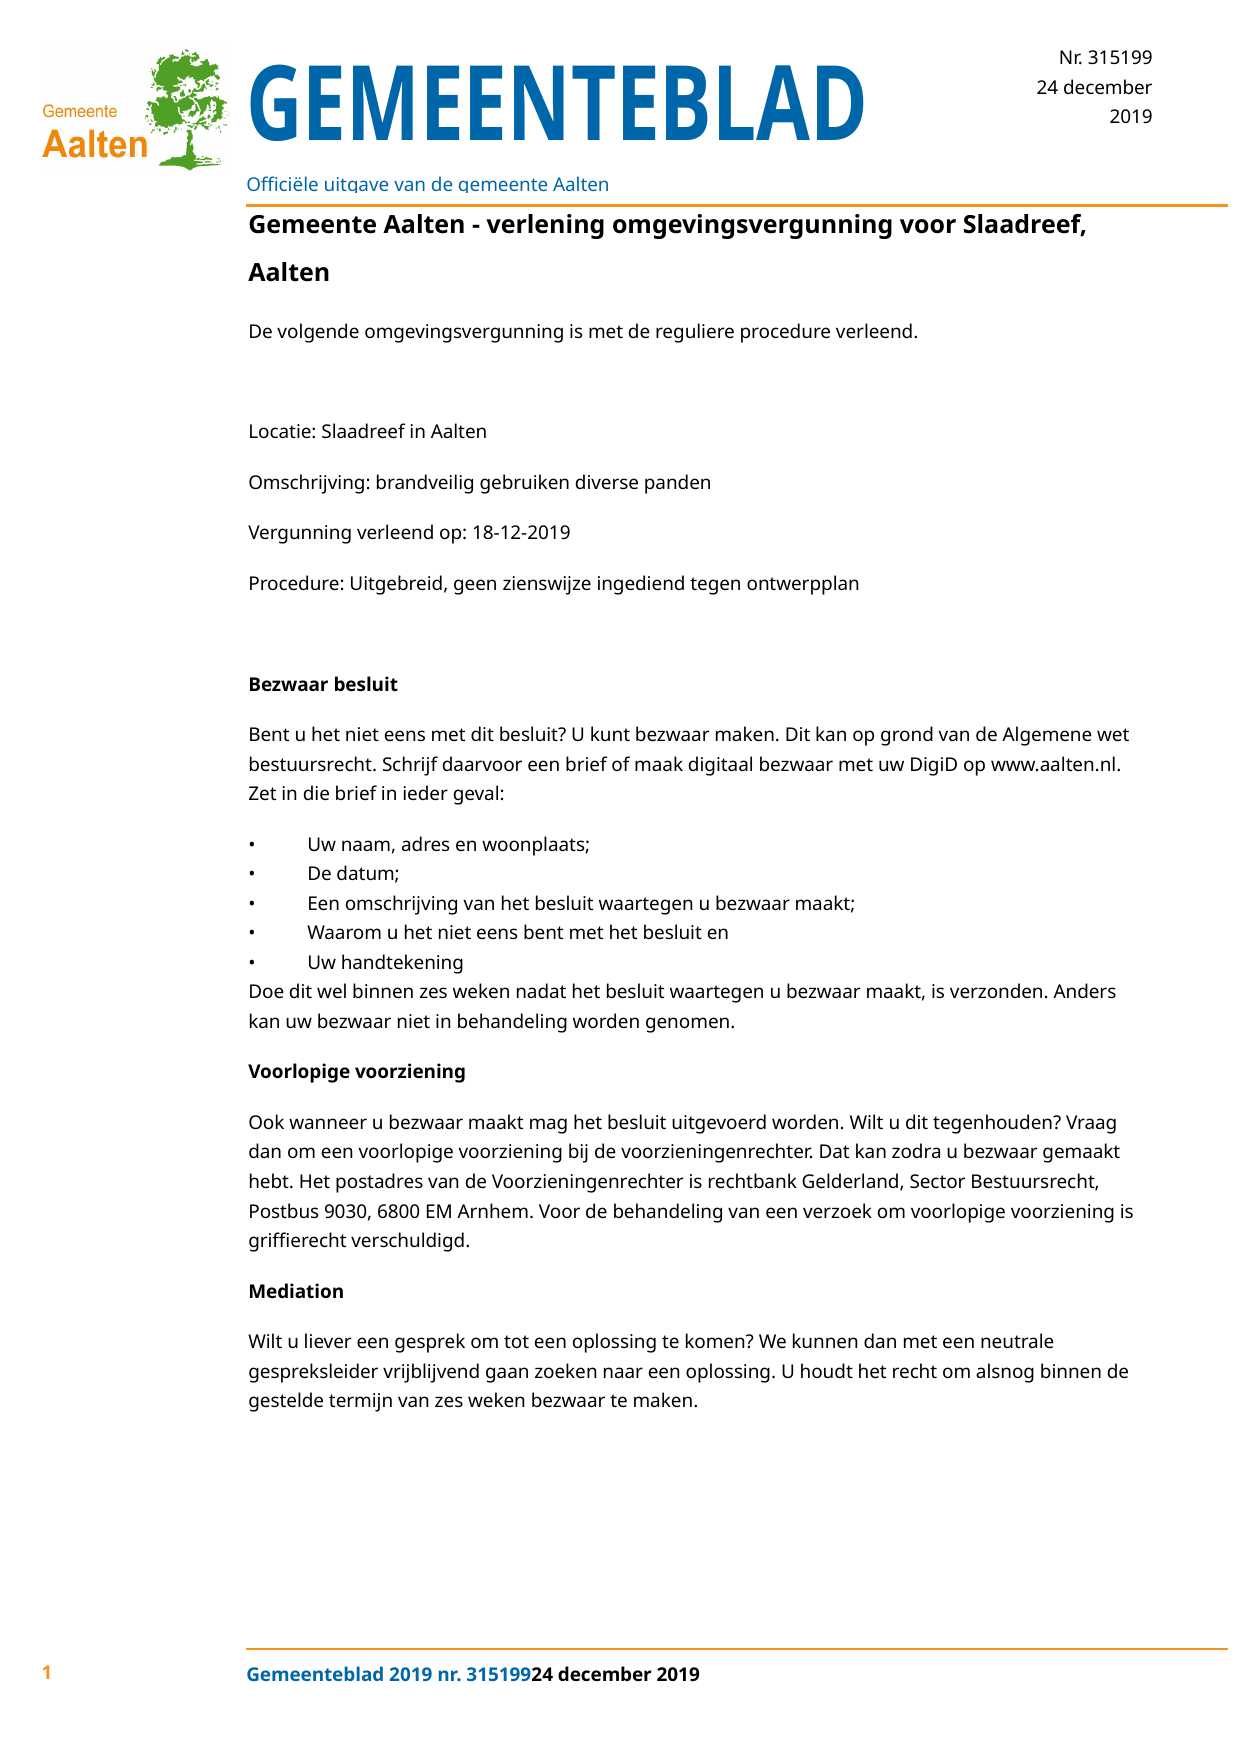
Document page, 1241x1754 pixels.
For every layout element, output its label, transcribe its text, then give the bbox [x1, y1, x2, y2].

text Vergunning verleend op: 18-12-2019 [248, 519, 1152, 545]
text Wilt u liever een gesprek om tot een oplossing te komen? We kunnen dan met een neutrale gespreksleider vrijblijvend gaan zoeken naar een oplossing. U houdt het recht om alsnog binnen de gestelde termijn van zes weken bezwaar te maken. [248, 1328, 1152, 1413]
text Mediation [248, 1278, 1152, 1304]
list Een omschrijving van het besluit waartegen u bezwaar maakt; [248, 890, 1152, 916]
text Locatie: Slaadreef in Aalten [248, 419, 1152, 444]
list Uw naam, adres en woonplaats; [248, 831, 1152, 857]
list Uw handtekening [248, 949, 1152, 975]
list Waarom u het niet eens bent met het besluit en [248, 919, 1152, 945]
text Procedure: Uitgebreid, geen zienswijze ingediend tegen ontwerpplan [248, 570, 1152, 596]
text Bezwaar besluit [248, 671, 1152, 697]
list De datum; [248, 860, 1152, 886]
text Bent u het niet eens met dit besluit? U kunt bezwaar maken. Dit kan op grond van de Algemene wet bestuursrecht. Schrijf daarvoor een brief of maak digitaal bezwaar met uw DigiD op www.aalten.nl. Zet in die brief in ieder geval: [248, 721, 1152, 806]
text Doe dit wel binnen zes weken nadat het besluit waartegen u bezwaar maakt, is verzonden. Anders kan uw bezwaar niet in behandeling worden genomen. [248, 979, 1152, 1034]
text Voorlopige voorziening [248, 1059, 1152, 1084]
text De volgende omgevingsvergunning is met de reguliere procedure verleend. [248, 318, 1152, 344]
picture [41, 47, 231, 172]
text Omschrijving: brandveilig gebruiken diverse panden [248, 469, 1152, 495]
text Ook wanneer u bezwaar maakt mag het besluit uitgevoerd worden. Wilt u dit tegenhouden? Vraag dan om een voorlopige voorziening bij de voorzieningenrechter. Dat kan zodra u bezwaar gemaakt hebt. Het postadres van de Voorzieningenrechter is rechtbank Gelderland, Sector Bestuursrecht, Postbus 9030, 6800 EM Arnhem. Voor de behandeling van een verzoek om voorlopige voorziening is griffierecht verschuldigd. [248, 1109, 1152, 1253]
text Gemeente Aalten - verlening omgevingsvergunning voor Slaadreef, Aalten [248, 207, 1152, 288]
